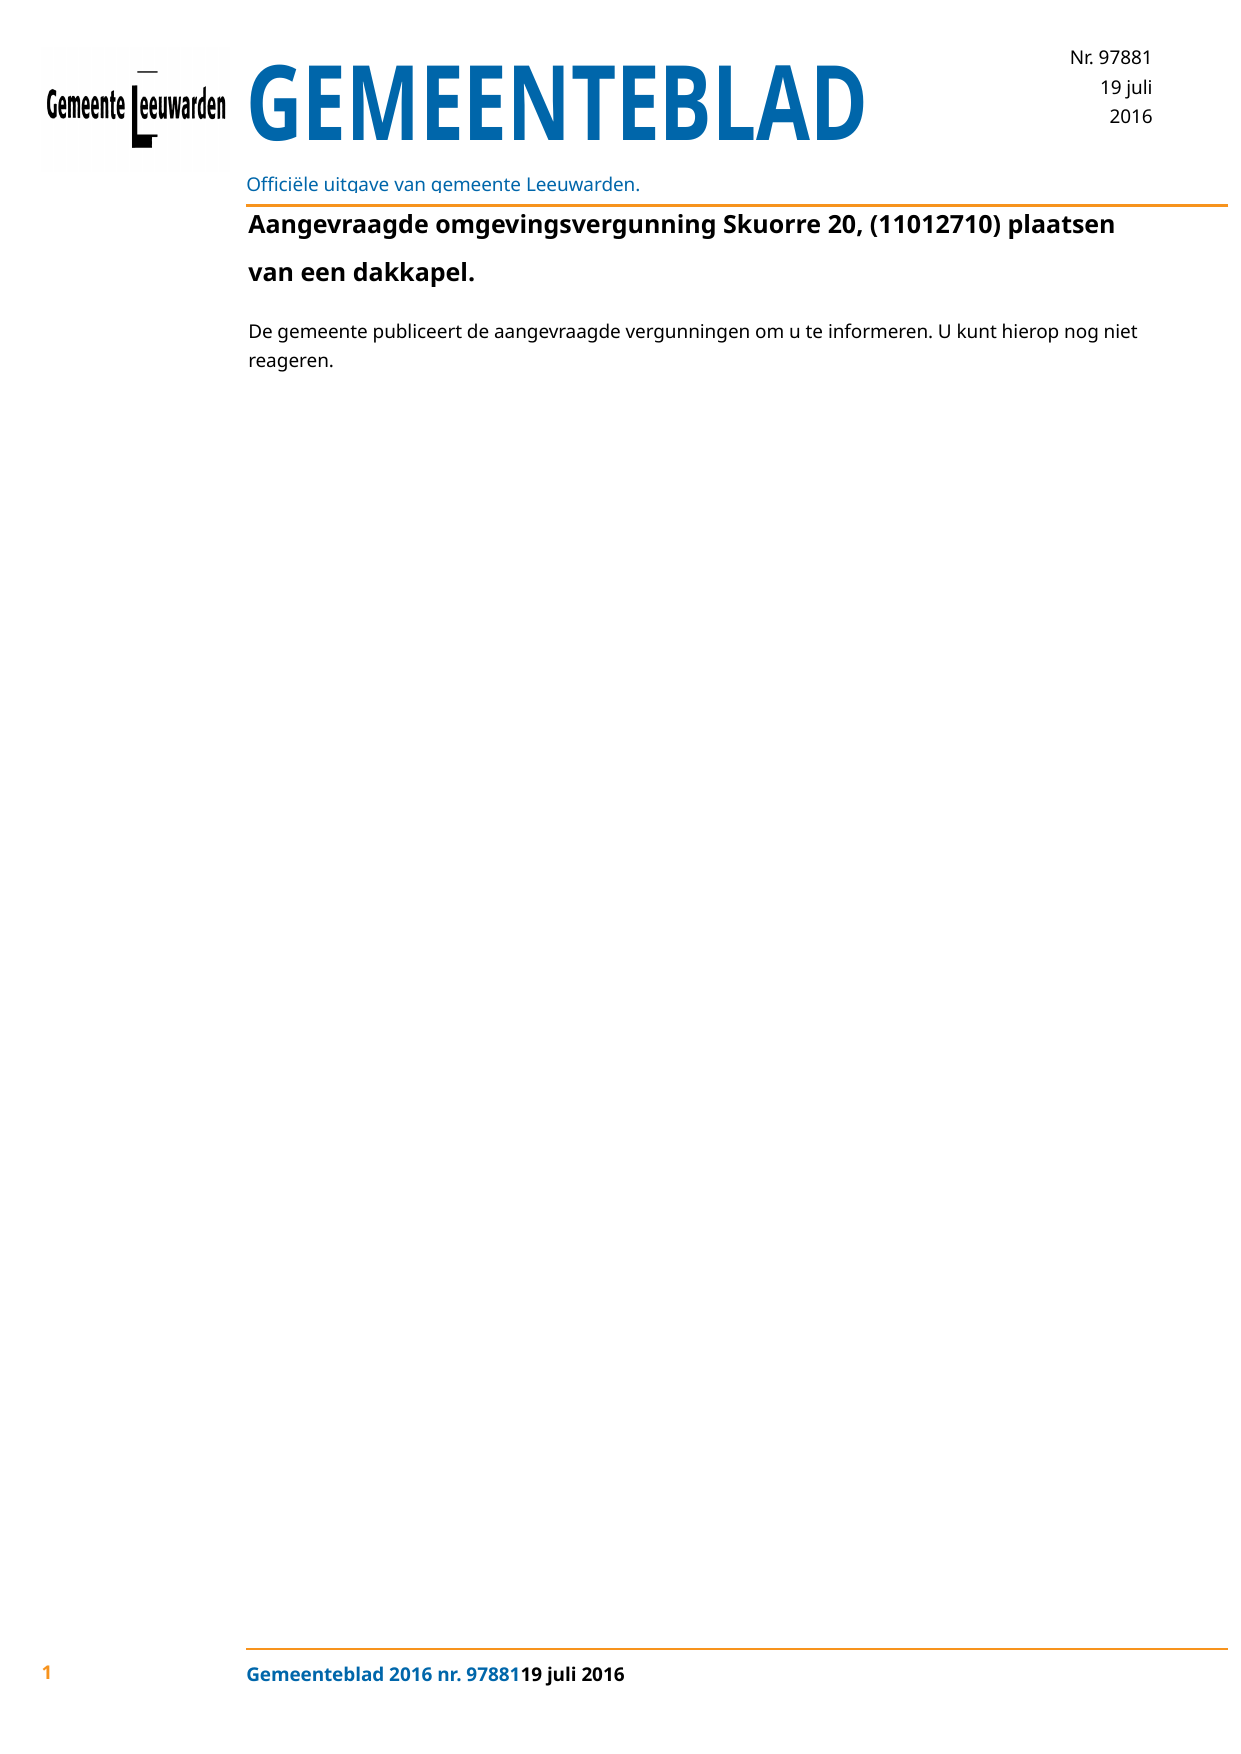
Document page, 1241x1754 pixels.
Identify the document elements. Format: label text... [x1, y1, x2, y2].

text De gemeente publiceert de aangevraagde vergunningen om u te informeren. U kunt hierop nog niet reageren. [248, 318, 1152, 373]
text Aangevraagde omgevingsvergunning Skuorre 20, (11012710) plaatsen van een dakkapel. [248, 207, 1152, 288]
picture [41, 47, 231, 172]
